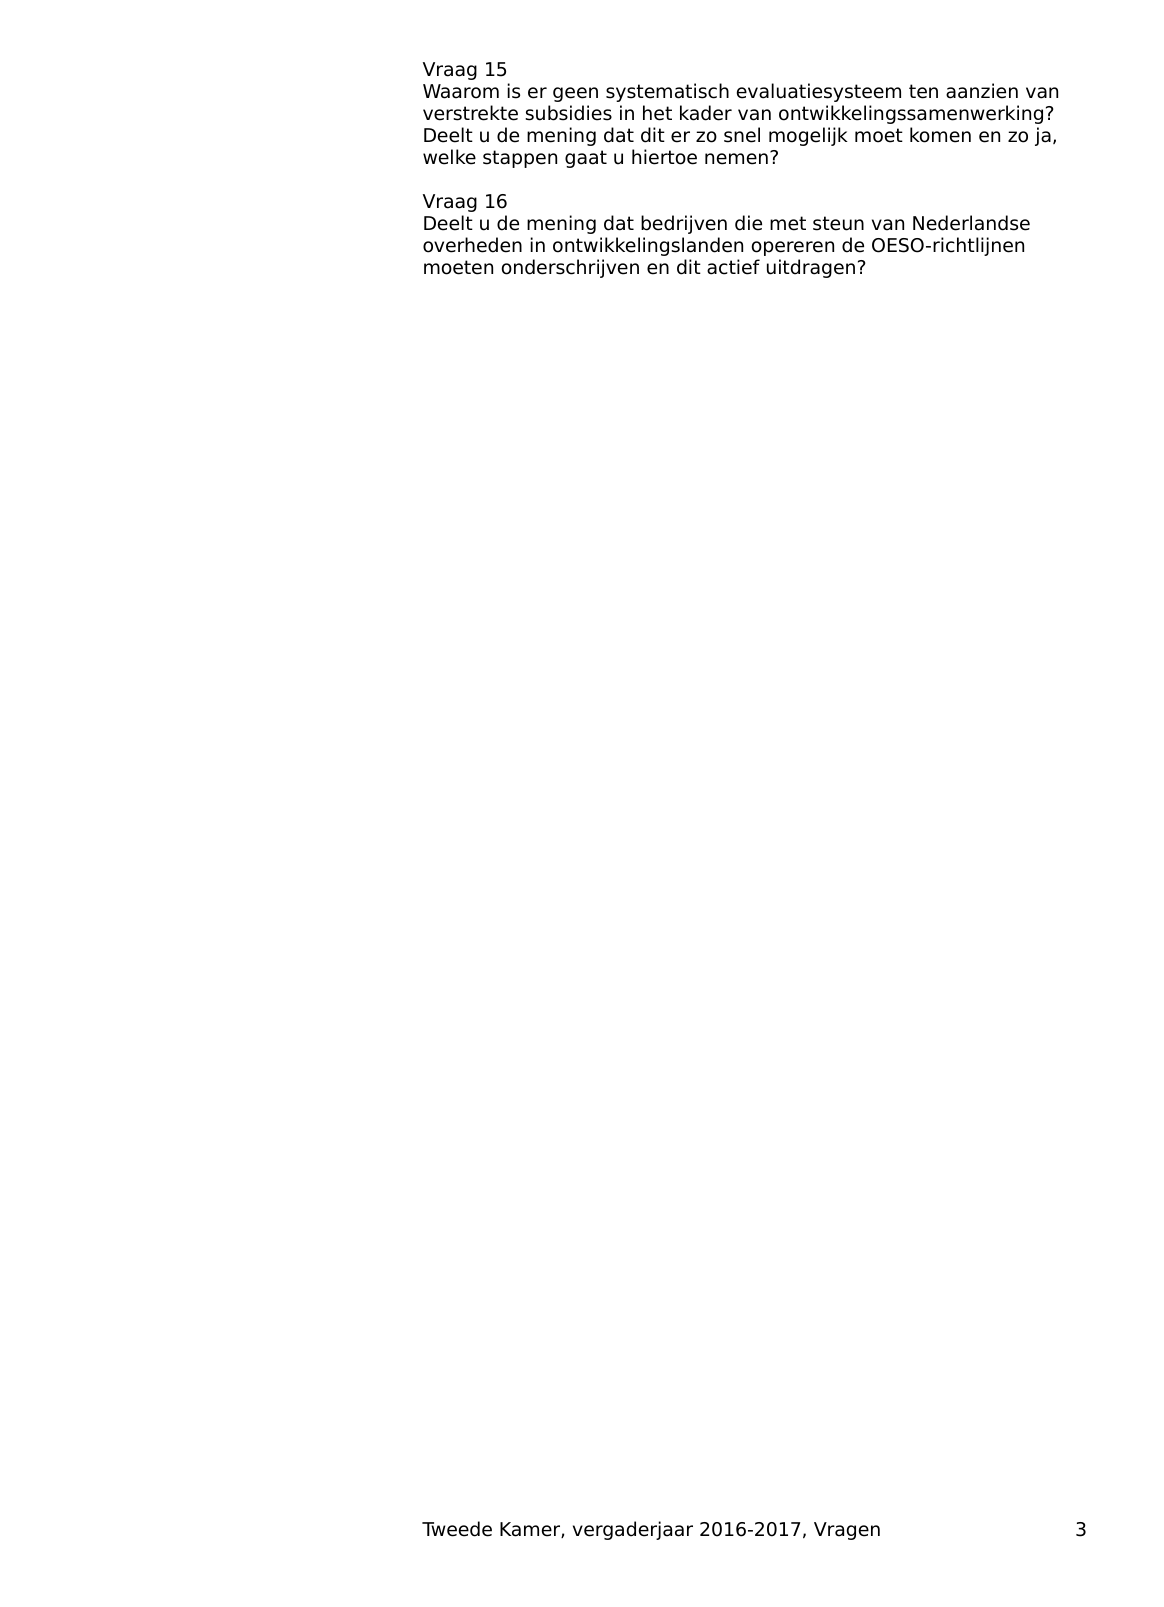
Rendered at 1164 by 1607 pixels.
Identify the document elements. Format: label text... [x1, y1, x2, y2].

text Vraag 15 [422, 59, 1087, 81]
text Vraag 16 [422, 191, 1087, 213]
text Deelt u de mening dat bedrijven die met steun van Nederlandse overheden in ontwikkelingslanden opereren de OESO-richtlijnen moeten onderschrijven en dit actief uitdragen? [422, 213, 1087, 279]
text Waarom is er geen systematisch evaluatiesysteem ten aanzien van verstrekte subsidies in het kader van ontwikkelingssamenwerking? Deelt u de mening dat dit er zo snel mogelijk moet komen en zo ja, welke stappen gaat u hiertoe nemen? [422, 81, 1087, 169]
